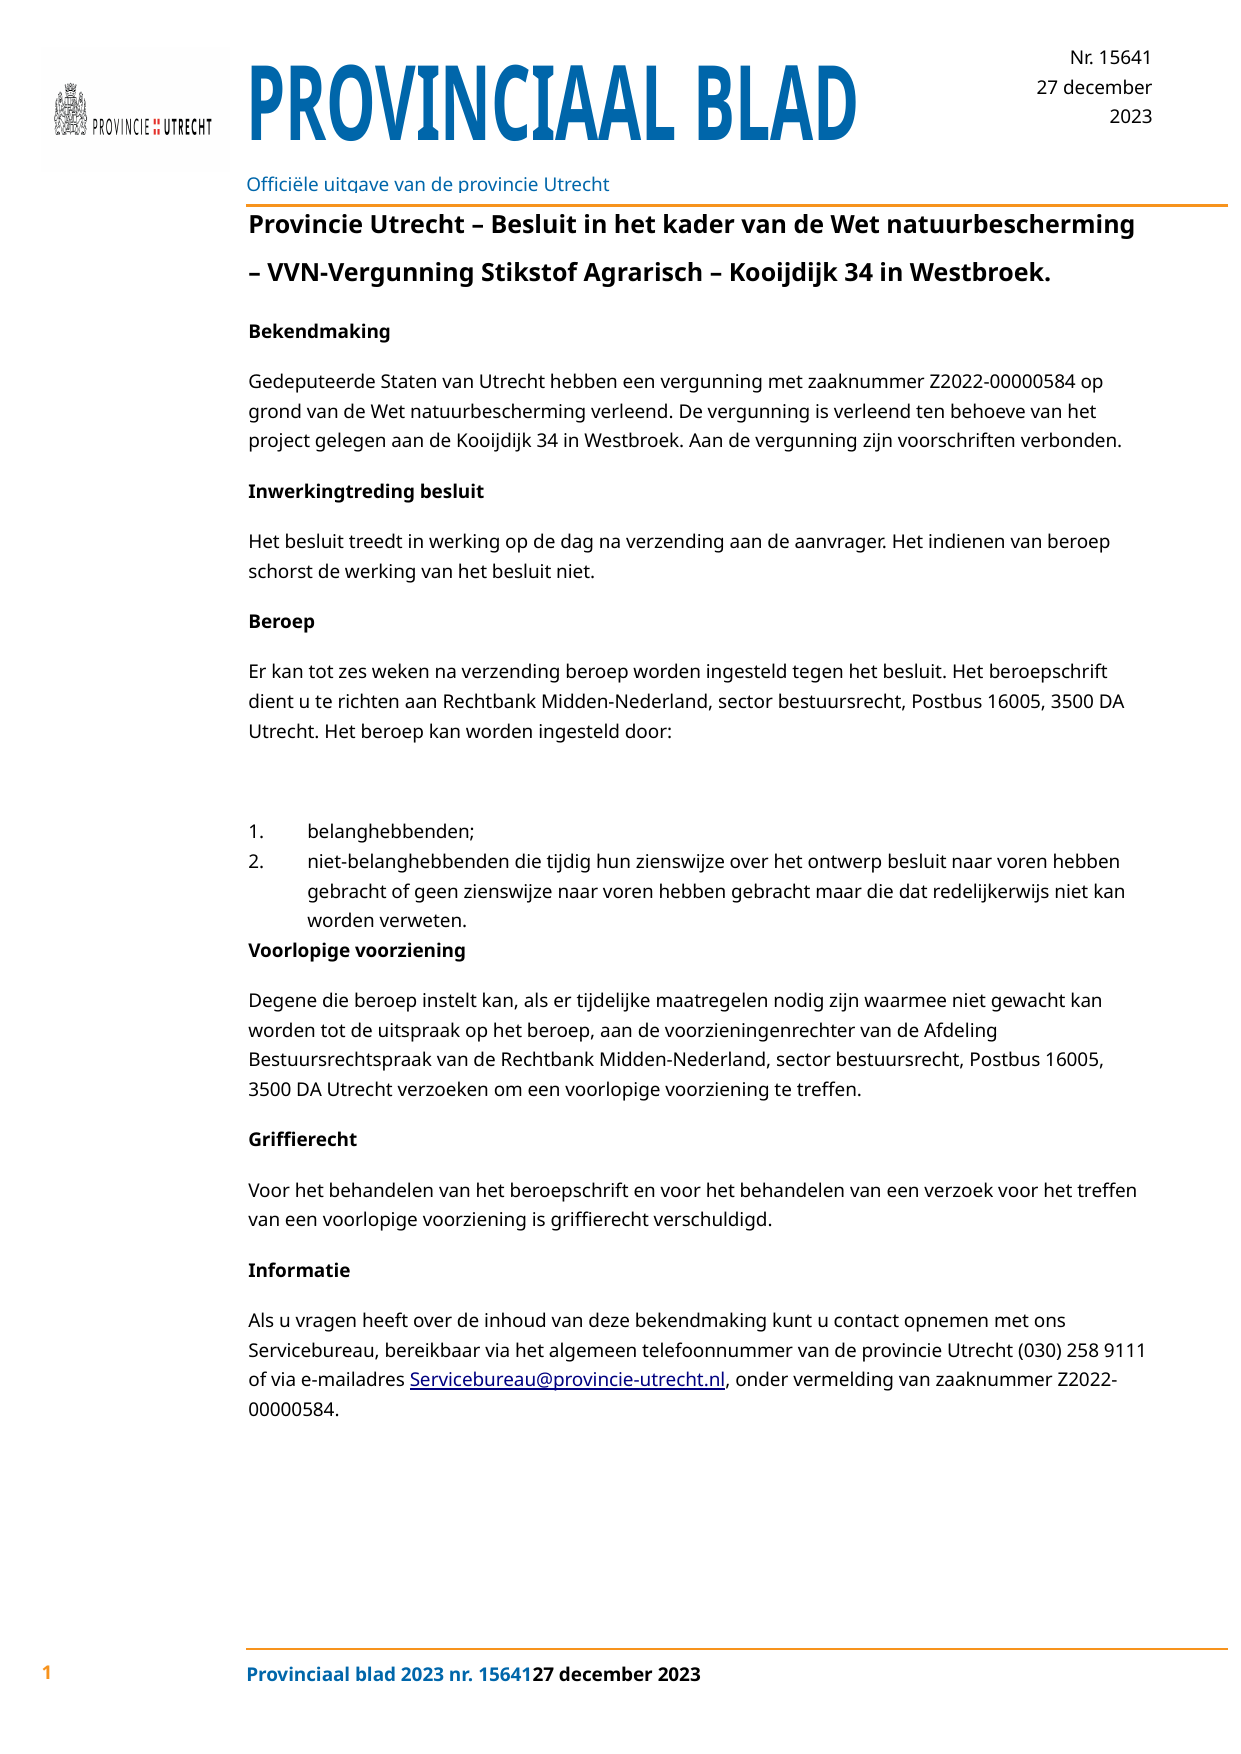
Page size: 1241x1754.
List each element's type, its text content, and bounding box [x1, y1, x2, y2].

list niet-belanghebbenden die tijdig hun zienswijze over het ontwerp besluit naar voren hebben gebracht of geen zienswijze naar voren hebben gebracht maar die dat redelijkerwijs niet kan worden verweten. [248, 848, 1152, 933]
text Gedeputeerde Staten van Utrecht hebben een vergunning met zaaknummer Z2022-00000584 op grond van de Wet natuurbescherming verleend. De vergunning is verleend ten behoeve van het project gelegen aan de Kooijdijk 34 in Westbroek. Aan de vergunning zijn voorschriften verbonden. [248, 368, 1152, 453]
text Bekendmaking [248, 318, 1152, 344]
text Griffierecht [248, 1127, 1152, 1152]
text Er kan tot zes weken na verzending beroep worden ingesteld tegen het besluit. Het beroepschrift dient u te richten aan Rechtbank Midden-Nederland, sector bestuursrecht, Postbus 16005, 3500 DA Utrecht. Het beroep kan worden ingesteld door: [248, 659, 1152, 744]
list belanghebbenden; [248, 819, 1152, 844]
text Voor het behandelen van het beroepschrift en voor het behandelen van een verzoek voor het treffen van een voorlopige voorziening is griffierecht verschuldigd. [248, 1177, 1152, 1232]
text Degene die beroep instelt kan, als er tijdelijke maatregelen nodig zijn waarmee niet gewacht kan worden tot de uitspraak op het beroep, aan de voorzieningenrechter van de Afdeling Bestuursrechtspraak van de Rechtbank Midden-Nederland, sector bestuursrecht, Postbus 16005, 3500 DA Utrecht verzoeken om een voorlopige voorziening te treffen. [248, 987, 1152, 1102]
picture [41, 47, 231, 172]
text Als u vragen heeft over de inhoud van deze bekendmaking kunt u contact opnemen met ons Servicebureau, bereikbaar via het algemeen telefoonnummer van de provincie Utrecht (030) 258 9111 of via e-mailadres Servicebureau@provincie-utrecht.nl, onder vermelding van zaaknummer Z2022-00000584. [248, 1307, 1152, 1422]
text Voorlopige voorziening [248, 937, 1152, 963]
text Informatie [248, 1257, 1152, 1283]
text Inwerkingtreding besluit [248, 478, 1152, 504]
text Beroep [248, 608, 1152, 634]
text Provincie Utrecht – Besluit in het kader van de Wet natuurbescherming – VVN-Vergunning Stikstof Agrarisch – Kooijdijk 34 in Westbroek. [248, 207, 1152, 288]
text Het besluit treedt in werking op de dag na verzending aan de aanvrager. Het indienen van beroep schorst de werking van het besluit niet. [248, 528, 1152, 584]
